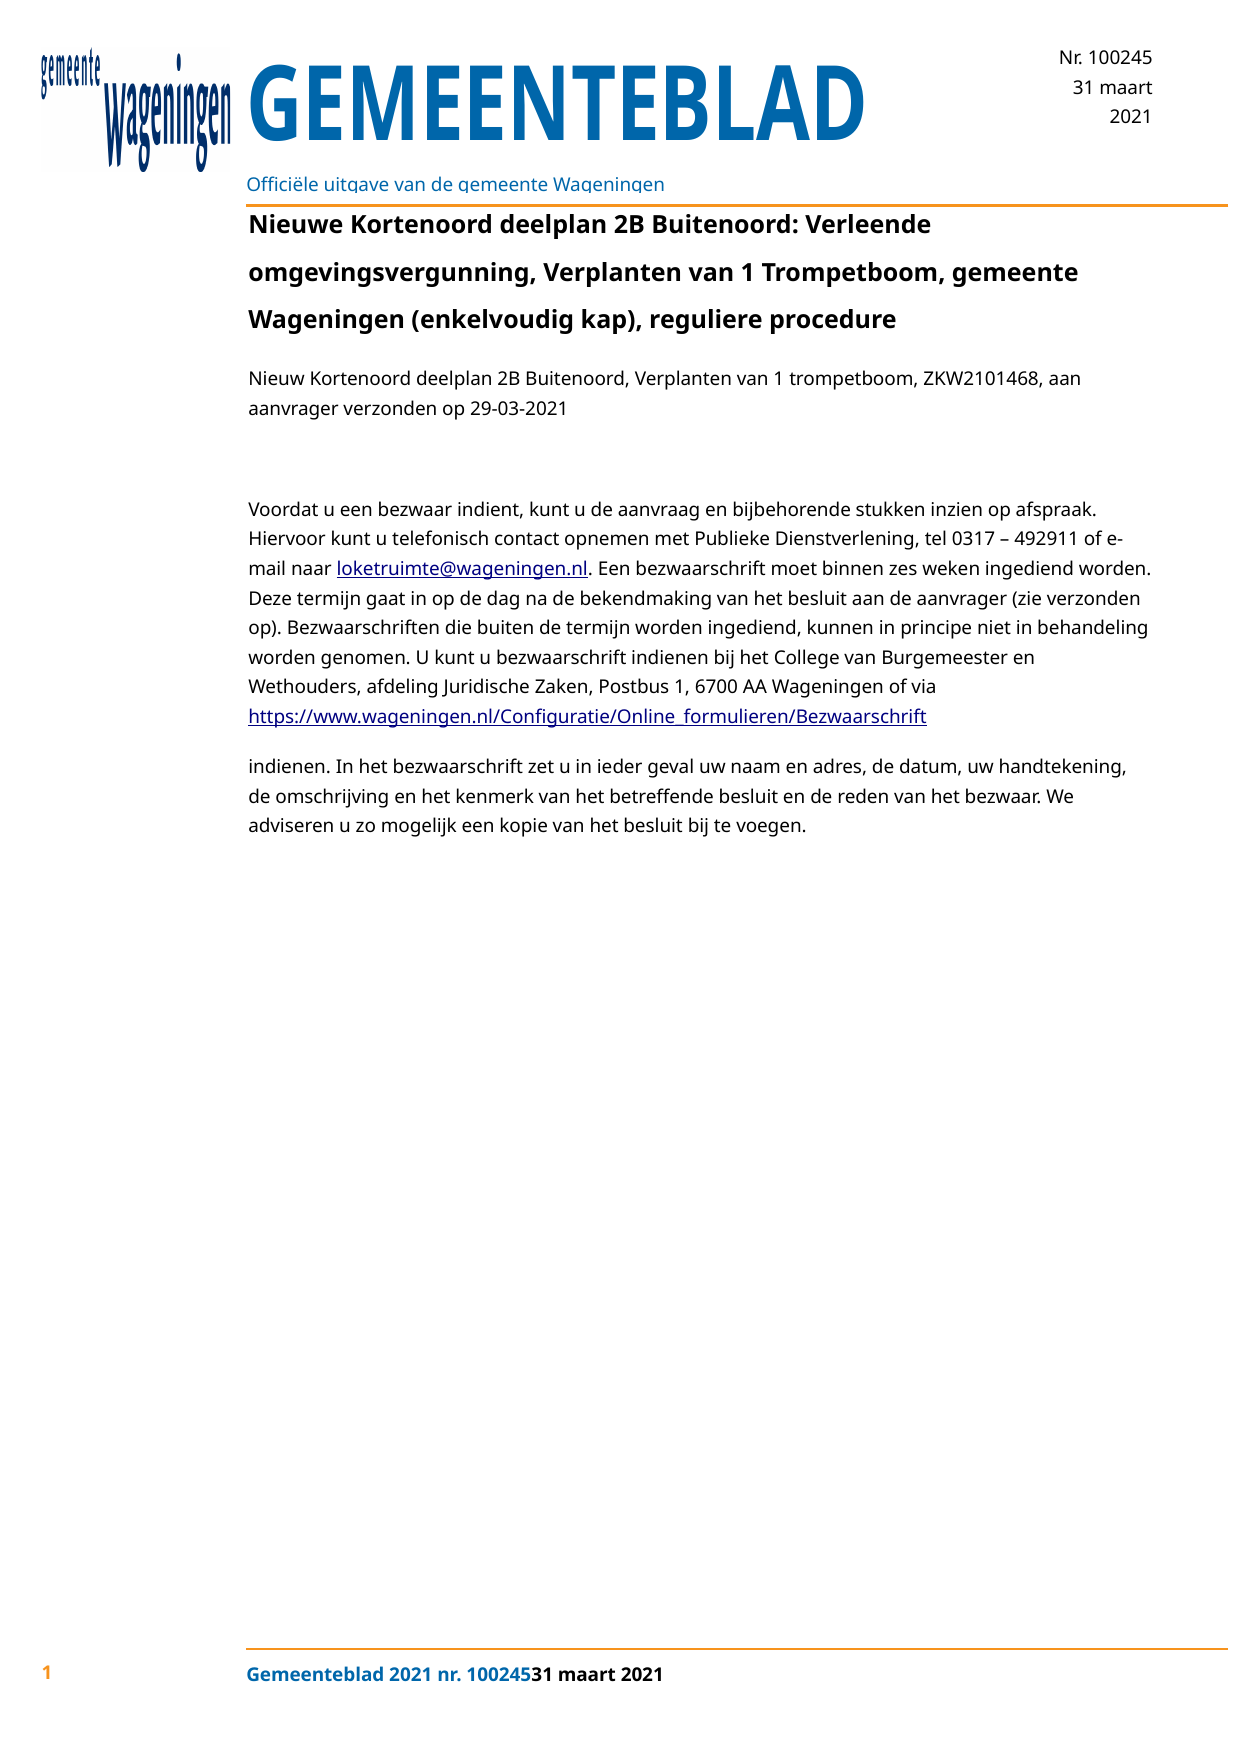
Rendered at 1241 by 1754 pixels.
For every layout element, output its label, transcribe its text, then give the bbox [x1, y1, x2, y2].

text Nieuwe Kortenoord deelplan 2B Buitenoord: Verleende omgevingsvergunning, Verplanten van 1 Trompetboom, gemeente Wageningen (enkelvoudig kap), reguliere procedure [248, 207, 1152, 336]
text Voordat u een bezwaar indient, kunt u de aanvraag en bijbehorende stukken inzien op afspraak. Hiervoor kunt u telefonisch contact opnemen met Publieke Dienstverlening, tel 0317 – 492911 of e-mail naar loketruimte@wageningen.nl. Een bezwaarschrift moet binnen zes weken ingediend worden. Deze termijn gaat in op de dag na de bekendmaking van het besluit aan de aanvrager (zie verzonden op). Bezwaarschriften die buiten de termijn worden ingediend, kunnen in principe niet in behandeling worden genomen. U kunt u bezwaarschrift indienen bij het College van Burgemeester en Wethouders, afdeling Juridische Zaken, Postbus 1, 6700 AA Wageningen of via https://www.wageningen.nl/Configuratie/Online_formulieren/Bezwaarschrift [248, 496, 1152, 729]
text indienen. In het bezwaarschrift zet u in ieder geval uw naam en adres, de datum, uw handtekening, de omschrijving en het kenmerk van het betreffende besluit en de reden van het bezwaar. We adviseren u zo mogelijk een kopie van het besluit bij te voegen. [248, 753, 1152, 838]
picture [41, 47, 231, 172]
text Nieuw Kortenoord deelplan 2B Buitenoord, Verplanten van 1 trompetboom, ZKW2101468, aan aanvrager verzonden op 29-03-2021 [248, 366, 1152, 421]
